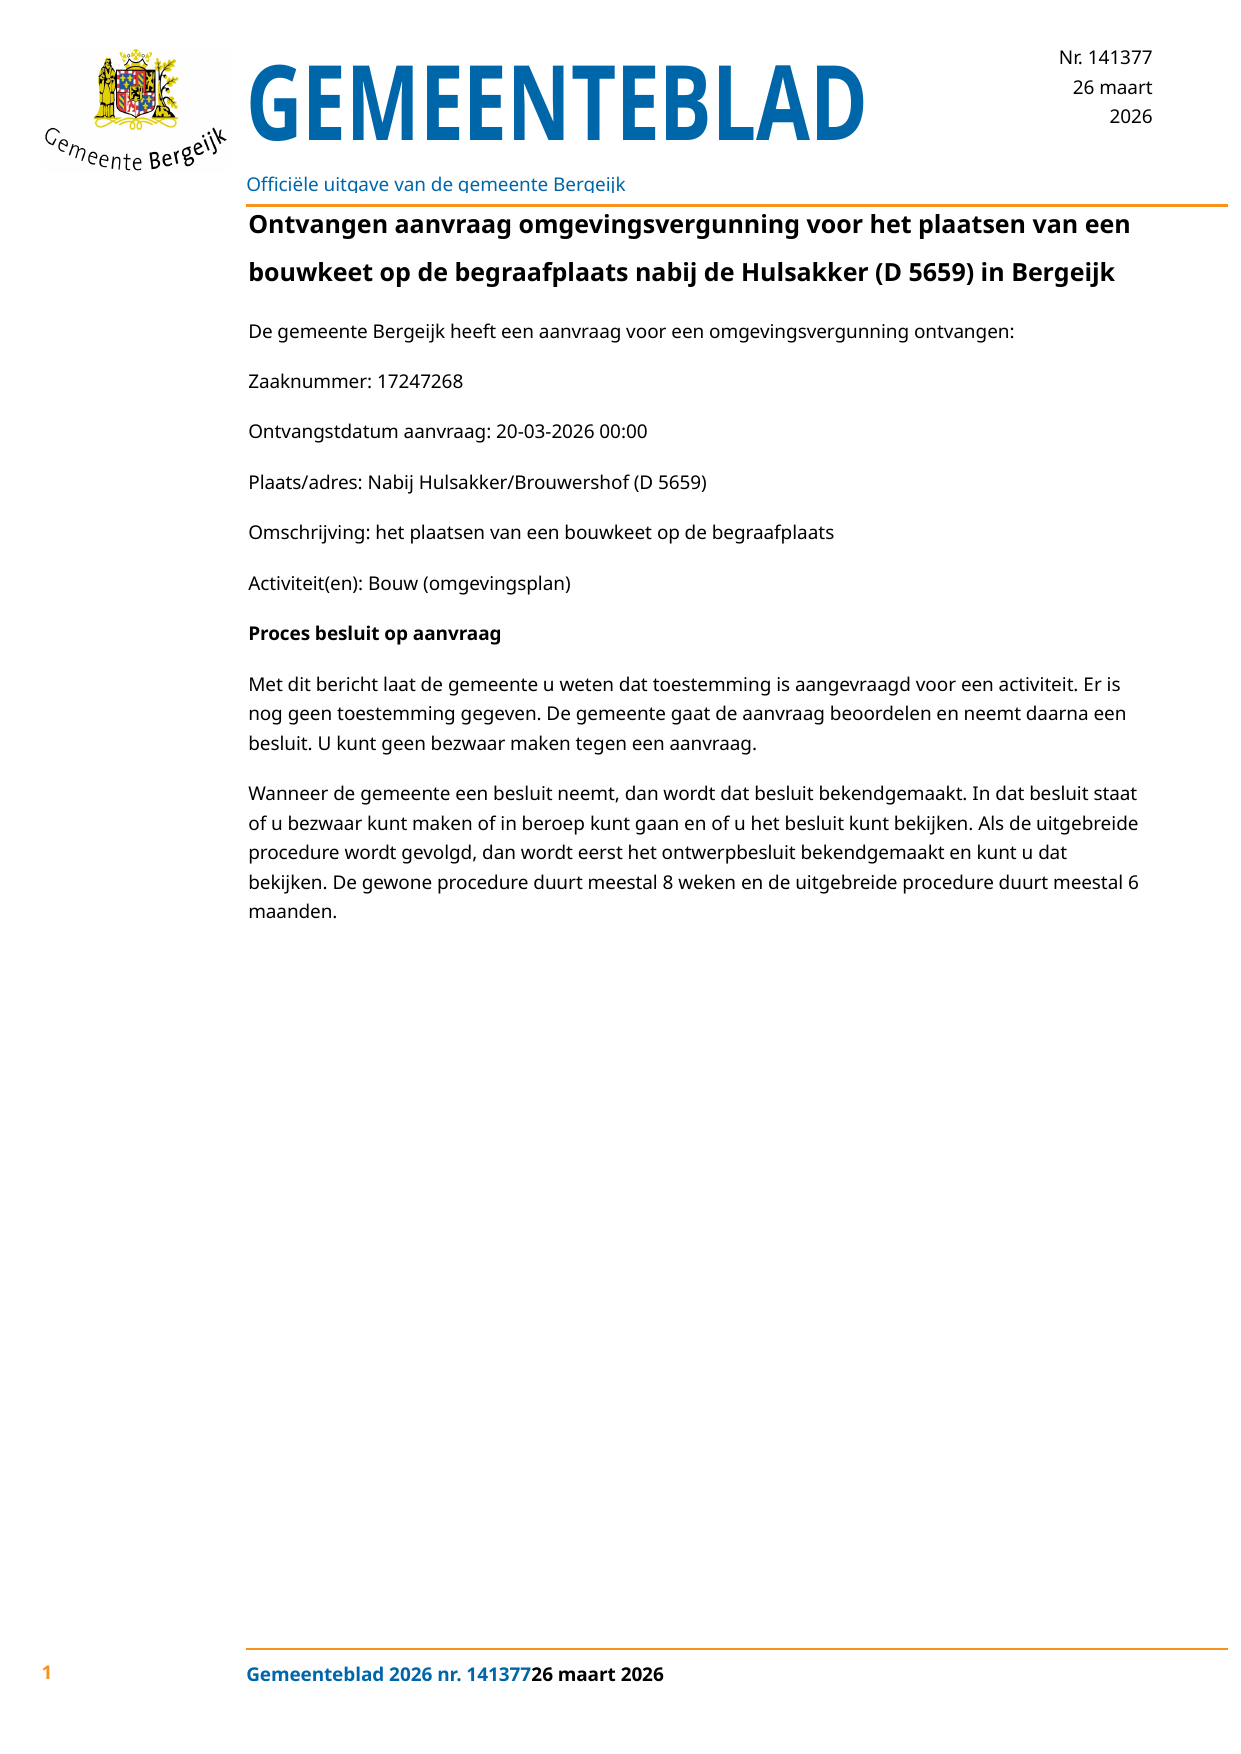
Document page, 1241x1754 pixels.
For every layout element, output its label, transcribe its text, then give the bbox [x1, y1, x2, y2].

text Plaats/adres: Nabij Hulsakker/Brouwershof (D 5659) [248, 469, 1152, 495]
text De gemeente Bergeijk heeft een aanvraag voor een omgevingsvergunning ontvangen: [248, 318, 1152, 344]
text Ontvangen aanvraag omgevingsvergunning voor het plaatsen van een bouwkeet op de begraafplaats nabij de Hulsakker (D 5659) in Bergeijk [248, 207, 1152, 288]
text Activiteit(en): Bouw (omgevingsplan) [248, 570, 1152, 596]
picture [41, 47, 231, 172]
text Zaaknummer: 17247268 [248, 368, 1152, 394]
text Ontvangstdatum aanvraag: 20-03-2026 00:00 [248, 419, 1152, 444]
text Omschrijving: het plaatsen van een bouwkeet op de begraafplaats [248, 519, 1152, 545]
text Wanneer de gemeente een besluit neemt, dan wordt dat besluit bekendgemaakt. In dat besluit staat of u bezwaar kunt maken of in beroep kunt gaan en of u het besluit kunt bekijken. Als de uitgebreide procedure wordt gevolgd, dan wordt eerst het ontwerpbesluit bekendgemaakt en kunt u dat bekijken. De gewone procedure duurt meestal 8 weken en de uitgebreide procedure duurt meestal 6 maanden. [248, 780, 1152, 924]
text Proces besluit op aanvraag [248, 620, 1152, 646]
text Met dit bericht laat de gemeente u weten dat toestemming is aangevraagd voor een activiteit. Er is nog geen toestemming gegeven. De gemeente gaat de aanvraag beoordelen en neemt daarna een besluit. U kunt geen bezwaar maken tegen een aanvraag. [248, 671, 1152, 756]
